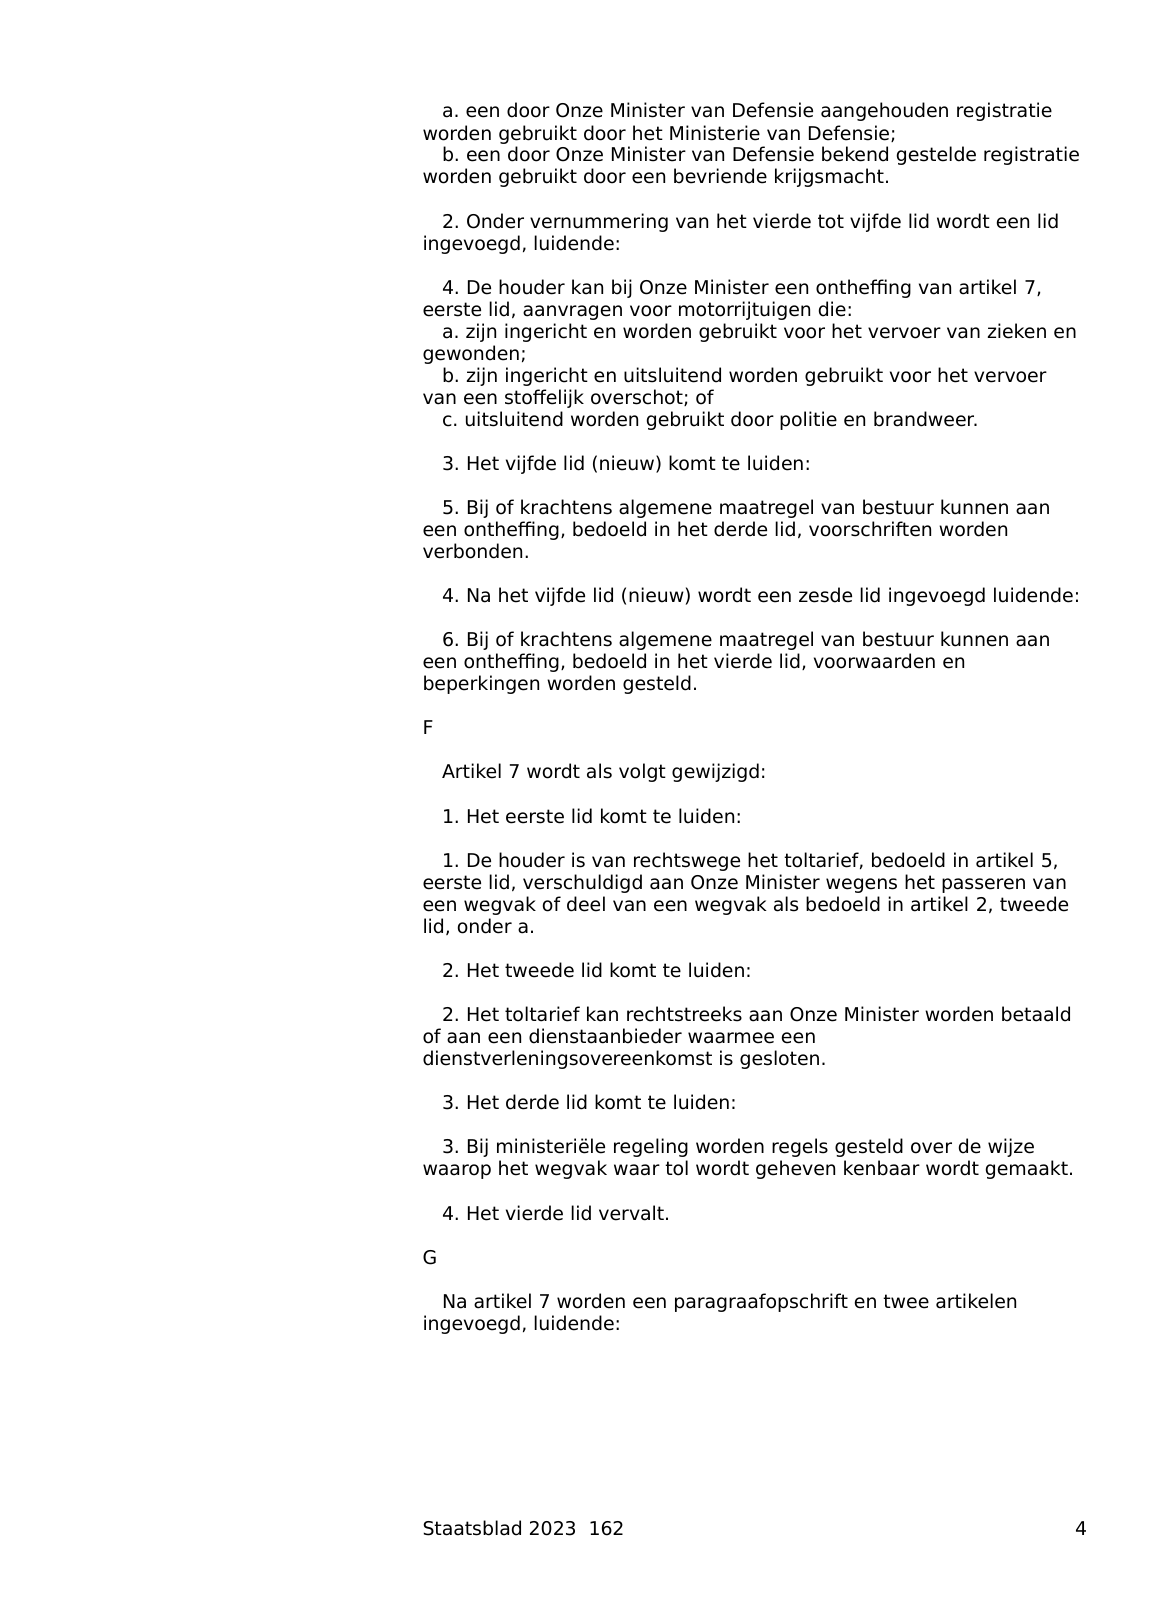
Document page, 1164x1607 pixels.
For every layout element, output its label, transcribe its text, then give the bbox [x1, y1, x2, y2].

text a. een door Onze Minister van Defensie aangehouden registratie worden gebruikt door het Ministerie van Defensie; [422, 100, 1087, 144]
text 3. Bij ministeriële regeling worden regels gesteld over de wijze waarop het wegvak waar tol wordt geheven kenbaar wordt gemaakt. [422, 1136, 1087, 1180]
text Artikel 7 wordt als volgt gewijzigd: [422, 761, 1087, 783]
text Na artikel 7 worden een paragraafopschrift en twee artikelen ingevoegd, luidende: [422, 1291, 1087, 1335]
text 3. Het derde lid komt te luiden: [422, 1092, 1087, 1114]
text 6. Bij of krachtens algemene maatregel van bestuur kunnen aan een ontheffing, bedoeld in het vierde lid, voorwaarden en beperkingen worden gesteld. [422, 629, 1087, 695]
text 4. De houder kan bij Onze Minister een ontheffing van artikel 7, eerste lid, aanvragen voor motorrijtuigen die: [422, 277, 1087, 321]
text 2. Het tweede lid komt te luiden: [422, 960, 1087, 982]
text b. een door Onze Minister van Defensie bekend gestelde registratie worden gebruikt door een bevriende krijgsmacht. [422, 144, 1087, 188]
text 4. Na het vijfde lid (nieuw) wordt een zesde lid ingevoegd luidende: [422, 585, 1087, 607]
text 4. Het vierde lid vervalt. [422, 1202, 1087, 1224]
text b. zijn ingericht en uitsluitend worden gebruikt voor het vervoer van een stoffelijk overschot; of [422, 364, 1087, 408]
text G [422, 1247, 1087, 1269]
text 2. Het toltarief kan rechtstreeks aan Onze Minister worden betaald of aan een dienstaanbieder waarmee een dienstverleningsovereenkomst is gesloten. [422, 1004, 1087, 1070]
text 5. Bij of krachtens algemene maatregel van bestuur kunnen aan een ontheffing, bedoeld in het derde lid, voorschriften worden verbonden. [422, 497, 1087, 563]
text 1. De houder is van rechtswege het toltarief, bedoeld in artikel 5, eerste lid, verschuldigd aan Onze Minister wegens het passeren van een wegvak of deel van een wegvak als bedoeld in artikel 2, tweede lid, onder a. [422, 850, 1087, 938]
text 2. Onder vernummering van het vierde tot vijfde lid wordt een lid ingevoegd, luidende: [422, 211, 1087, 254]
text c. uitsluitend worden gebruikt door politie en brandweer. [422, 408, 1087, 431]
text F [422, 717, 1087, 739]
text 3. Het vijfde lid (nieuw) komt te luiden: [422, 453, 1087, 475]
text 1. Het eerste lid komt te luiden: [422, 806, 1087, 828]
text a. zijn ingericht en worden gebruikt voor het vervoer van zieken en gewonden; [422, 321, 1087, 364]
